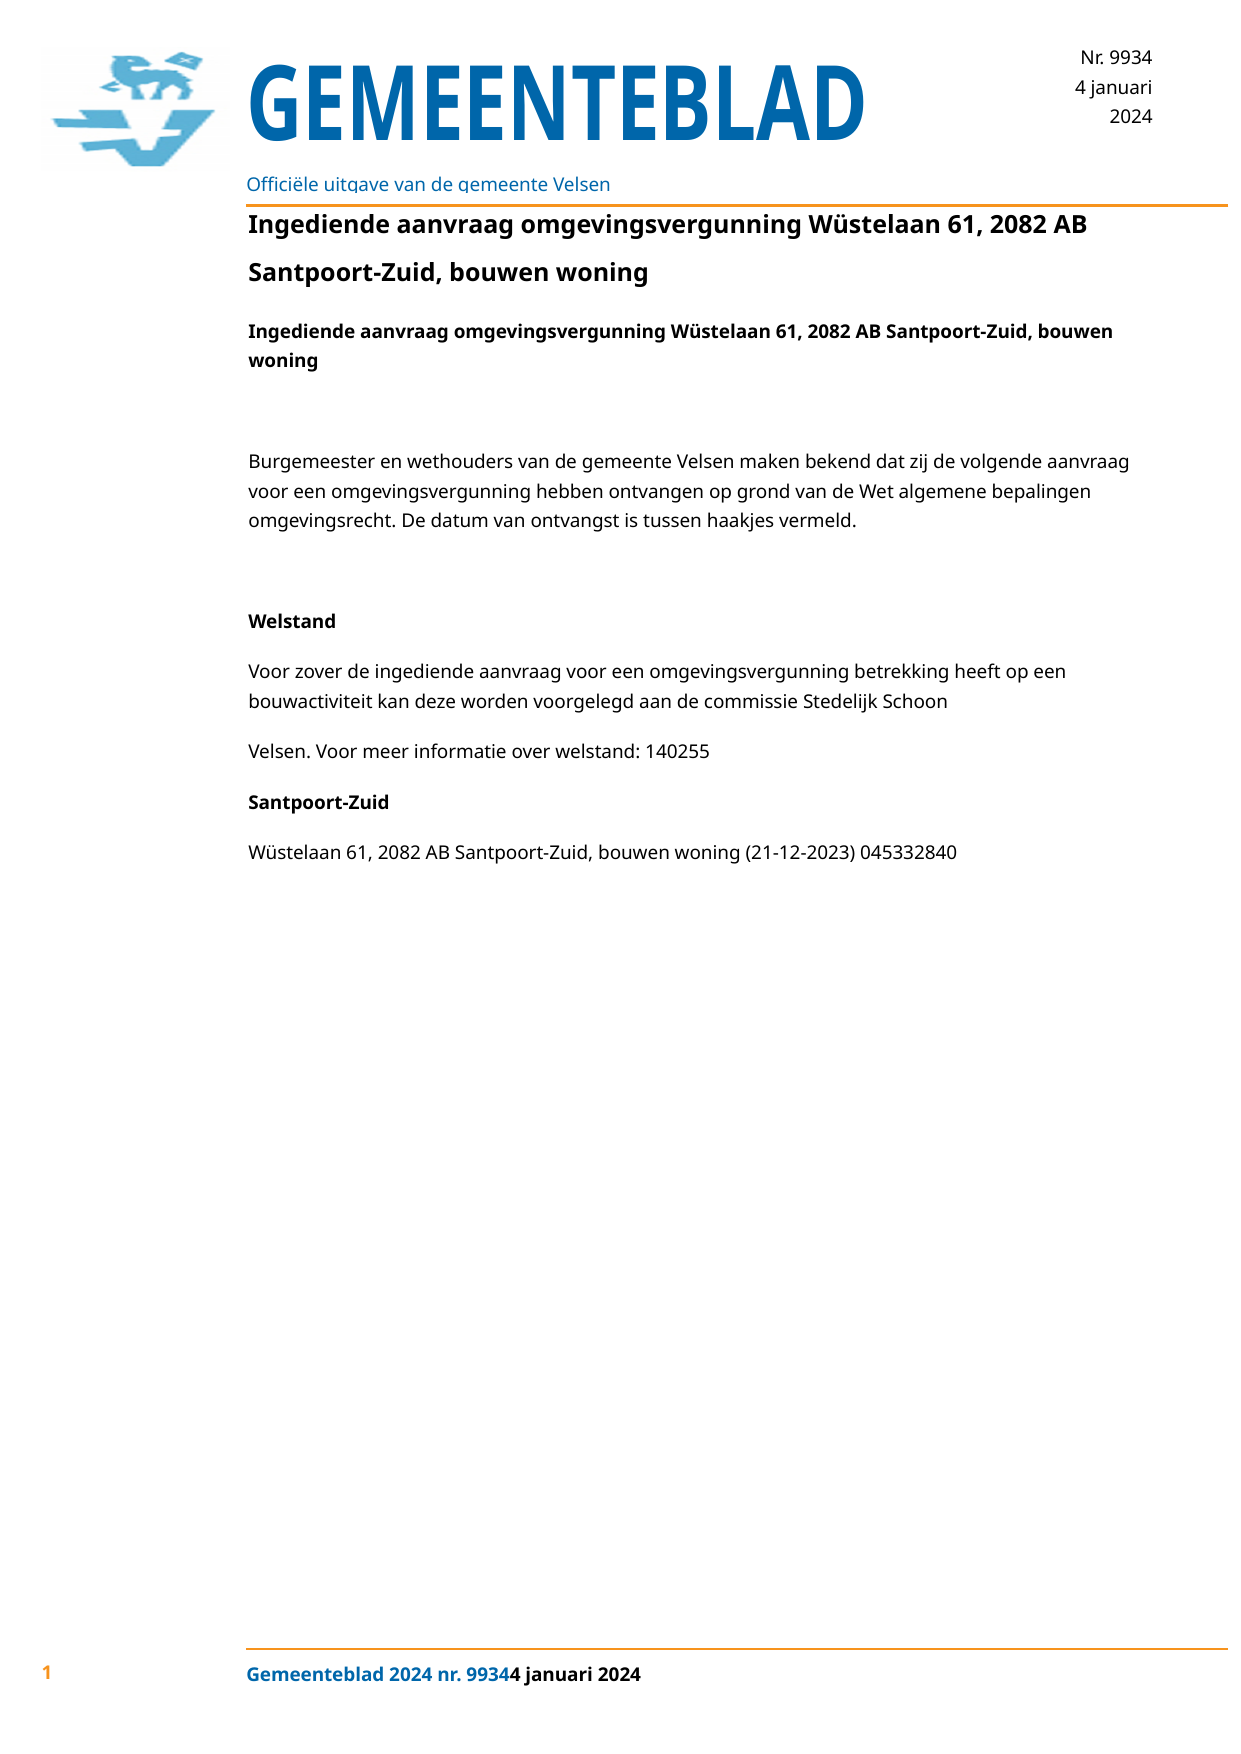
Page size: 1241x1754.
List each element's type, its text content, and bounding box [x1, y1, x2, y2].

text Welstand [248, 608, 1152, 634]
picture [41, 47, 231, 172]
text Voor zover de ingediende aanvraag voor een omgevingsvergunning betrekking heeft op een bouwactiviteit kan deze worden voorgelegd aan de commissie Stedelijk Schoon [248, 659, 1152, 714]
text Santpoort-Zuid [248, 789, 1152, 815]
text Ingediende aanvraag omgevingsvergunning Wüstelaan 61, 2082 AB Santpoort-Zuid, bouwen woning [248, 318, 1152, 373]
text Burgemeester en wethouders van de gemeente Velsen maken bekend dat zij de volgende aanvraag voor een omgevingsvergunning hebben ontvangen op grond van de Wet algemene bepalingen omgevingsrecht. De datum van ontvangst is tussen haakjes vermeld. [248, 448, 1152, 533]
text Ingediende aanvraag omgevingsvergunning Wüstelaan 61, 2082 AB Santpoort-Zuid, bouwen woning [248, 207, 1152, 288]
text Wüstelaan 61, 2082 AB Santpoort-Zuid, bouwen woning (21-12-2023) 045332840 [248, 839, 1152, 865]
text Velsen. Voor meer informatie over welstand: 140255 [248, 739, 1152, 764]
